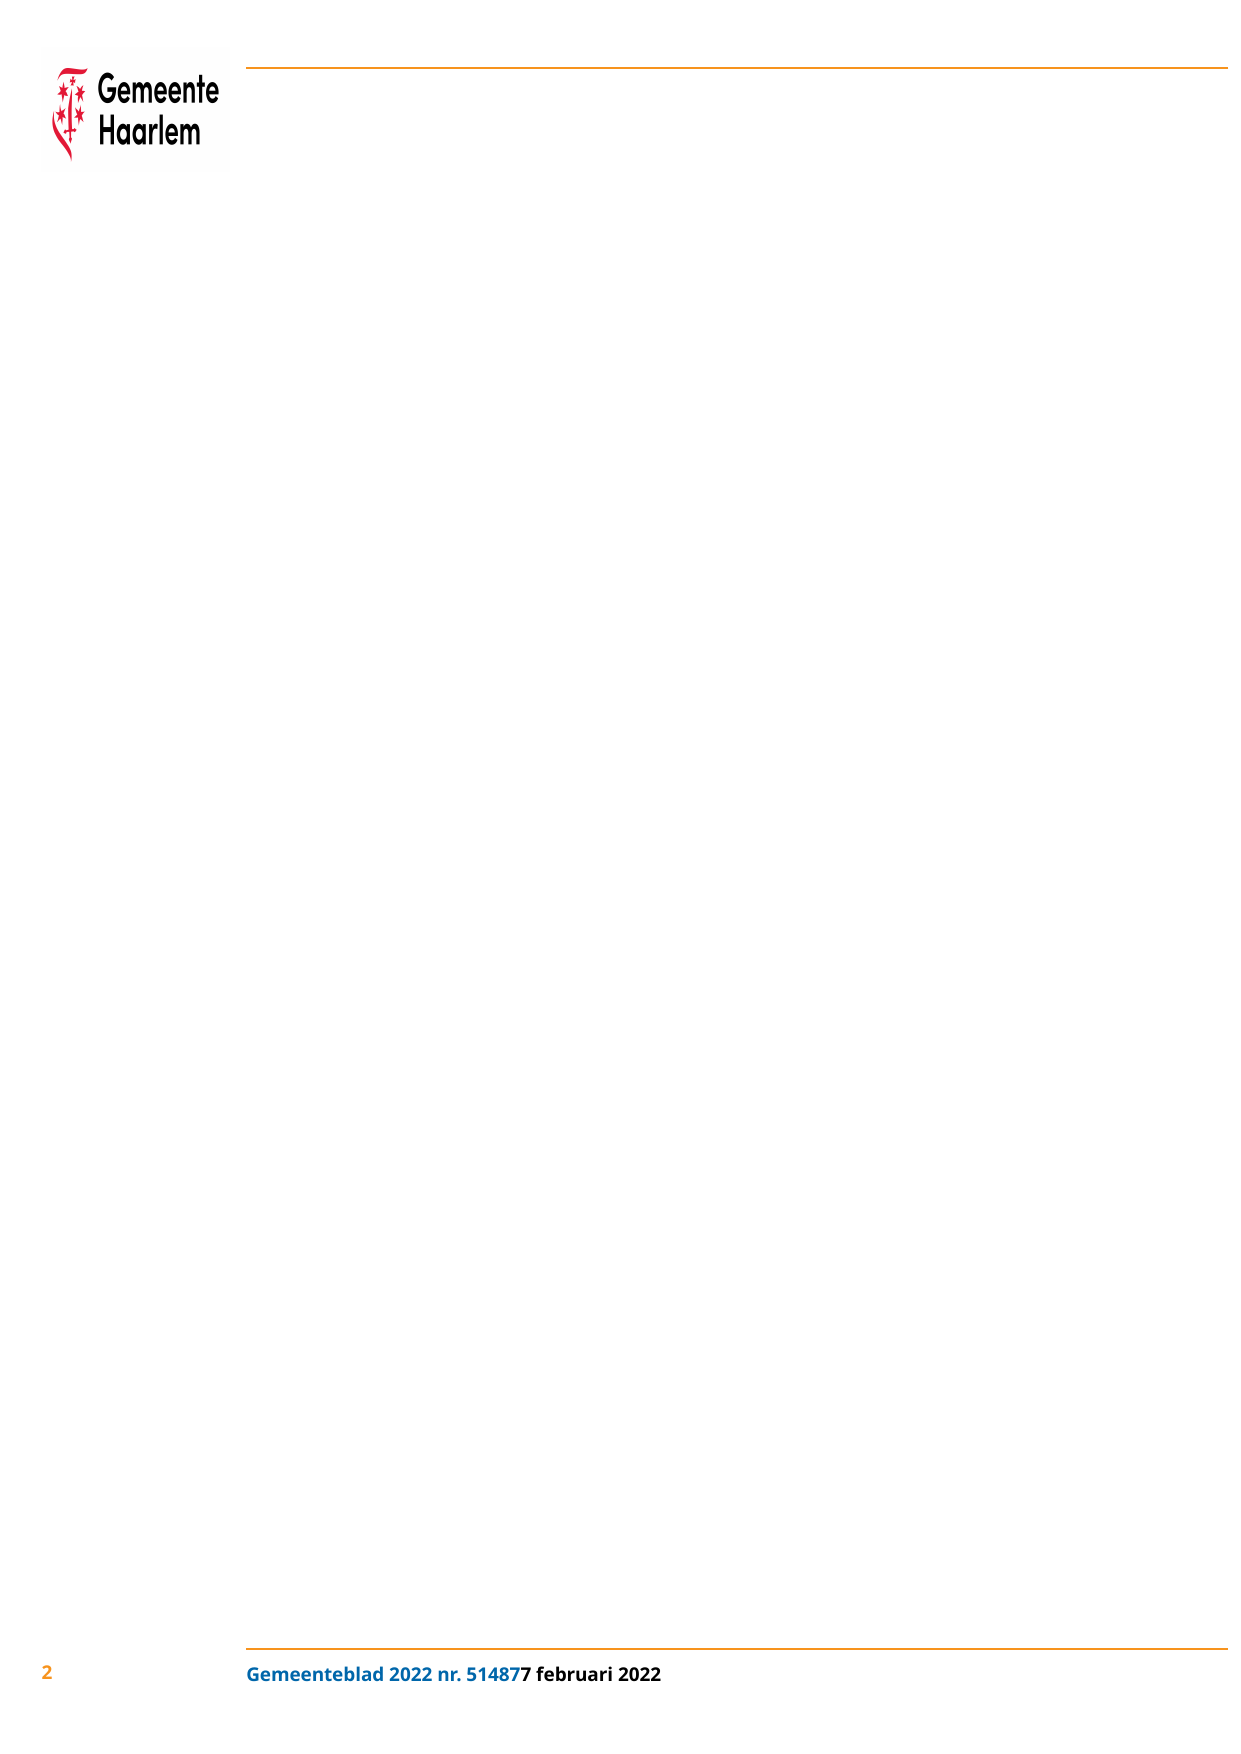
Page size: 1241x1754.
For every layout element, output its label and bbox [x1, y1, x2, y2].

picture [41, 47, 231, 172]
